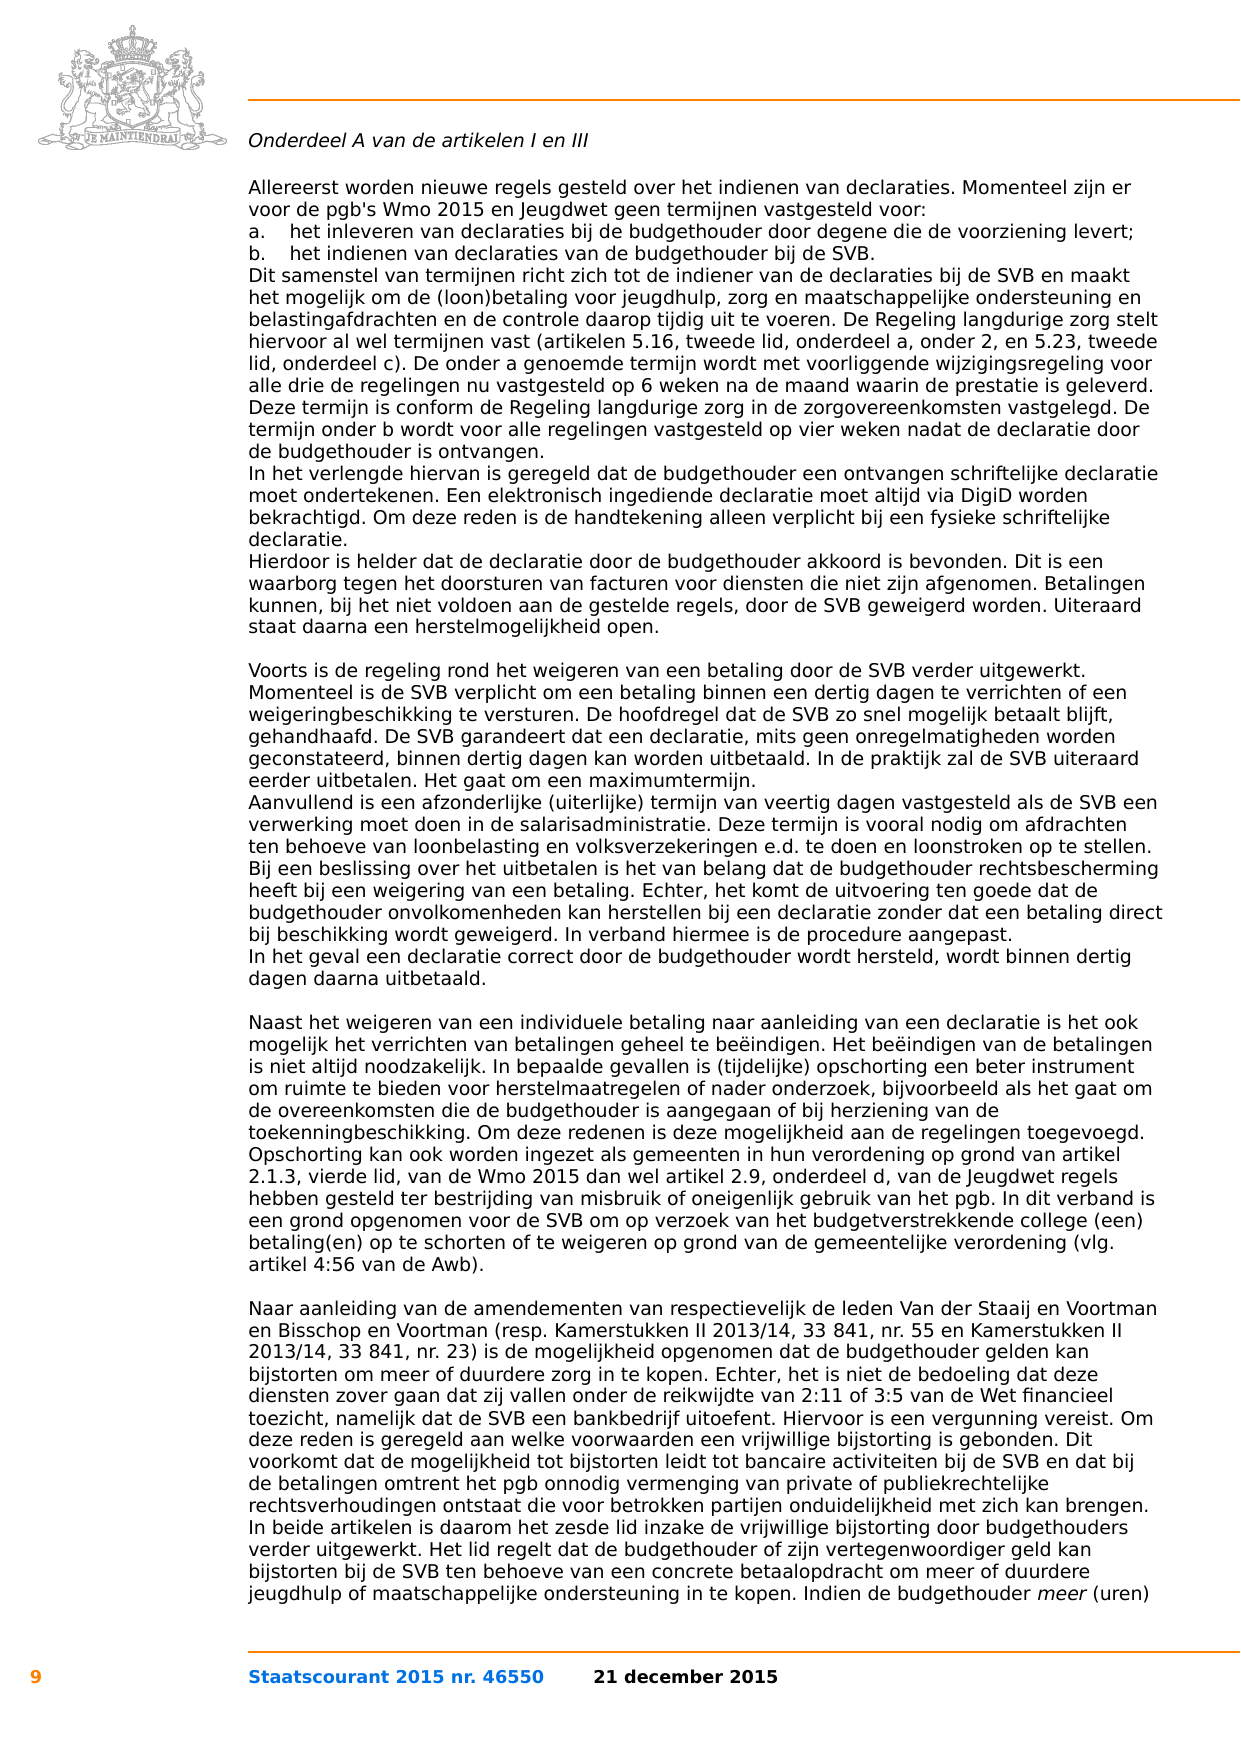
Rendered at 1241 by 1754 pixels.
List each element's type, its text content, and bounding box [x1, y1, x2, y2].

text b. het indienen van declaraties van de budgethouder bij de SVB. [248, 243, 1163, 265]
text In het geval een declaratie correct door de budgethouder wordt hersteld, wordt binnen dertig dagen daarna uitbetaald. [248, 946, 1163, 990]
text Aanvullend is een afzonderlijke (uiterlijke) termijn van veertig dagen vastgesteld als de SVB een verwerking moet doen in de salarisadministratie. Deze termijn is vooral nodig om afdrachten ten behoeve van loonbelasting en volksverzekeringen e.d. te doen en loonstroken op te stellen. [248, 792, 1163, 858]
text Voorts is de regeling rond het weigeren van een betaling door de SVB verder uitgewerkt. Momenteel is de SVB verplicht om een betaling binnen een dertig dagen te verrichten of een weigeringbeschikking te versturen. De hoofdregel dat de SVB zo snel mogelijk betaalt blijft, gehandhaafd. De SVB garandeert dat een declaratie, mits geen onregelmatigheden worden geconstateerd, binnen dertig dagen kan worden uitbetaald. In de praktijk zal de SVB uiteraard eerder uitbetalen. Het gaat om een maximumtermijn. [248, 660, 1163, 792]
text Bij een beslissing over het uitbetalen is het van belang dat de budgethouder rechtsbescherming heeft bij een weigering van een betaling. Echter, het komt de uitvoering ten goede dat de budgethouder onvolkomenheden kan herstellen bij een declaratie zonder dat een betaling direct bij beschikking wordt geweigerd. In verband hiermee is de procedure aangepast. [248, 858, 1163, 946]
text a. het inleveren van declaraties bij de budgethouder door degene die de voorziening levert; [248, 221, 1163, 243]
text Allereerst worden nieuwe regels gesteld over het indienen van declaraties. Momenteel zijn er voor de pgb's Wmo 2015 en Jeugdwet geen termijnen vastgesteld voor: [248, 177, 1163, 221]
picture [38, 25, 227, 150]
text In het verlengde hiervan is geregeld dat de budgethouder een ontvangen schriftelijke declaratie moet ondertekenen. Een elektronisch ingediende declaratie moet altijd via DigiD worden bekrachtigd. Om deze reden is de handtekening alleen verplicht bij een fysieke schriftelijke declaratie. [248, 463, 1163, 551]
text Naar aanleiding van de amendementen van respectievelijk de leden Van der Staaij en Voortman en Bisschop en Voortman (resp. Kamerstukken II 2013/14, 33 841, nr. 55 en Kamerstukken II 2013/14, 33 841, nr. 23) is de mogelijkheid opgenomen dat de budgethouder gelden kan bijstorten om meer of duurdere zorg in te kopen. Echter, het is niet de bedoeling dat deze diensten zover gaan dat zij vallen onder de reikwijdte van 2:11 of 3:5 van de Wet financieel toezicht, namelijk dat de SVB een bankbedrijf uitoefent. Hiervoor is een vergunning vereist. Om deze reden is geregeld aan welke voorwaarden een vrijwillige bijstorting is gebonden. Dit voorkomt dat de mogelijkheid tot bijstorten leidt tot bancaire activiteiten bij de SVB en dat bij de betalingen omtrent het pgb onnodig vermenging van private of publiekrechtelijke rechtsverhoudingen ontstaat die voor betrokken partijen onduidelijkheid met zich kan brengen. [248, 1297, 1163, 1517]
text Hierdoor is helder dat de declaratie door de budgethouder akkoord is bevonden. Dit is een waarborg tegen het doorsturen van facturen voor diensten die niet zijn afgenomen. Betalingen kunnen, bij het niet voldoen aan de gestelde regels, door de SVB geweigerd worden. Uiteraard staat daarna een herstelmogelijkheid open. [248, 551, 1163, 638]
text In beide artikelen is daarom het zesde lid inzake de vrijwillige bijstorting door budgethouders verder uitgewerkt. Het lid regelt dat de budgethouder of zijn vertegenwoordiger geld kan bijstorten bij de SVB ten behoeve van een concrete betaalopdracht om meer of duurdere jeugdhulp of maatschappelijke ondersteuning in te kopen. Indien de budgethouder meer (uren) [248, 1517, 1163, 1605]
subtitle Onderdeel A van de artikelen I en III [248, 130, 1163, 152]
text Naast het weigeren van een individuele betaling naar aanleiding van een declaratie is het ook mogelijk het verrichten van betalingen geheel te beëindigen. Het beëindigen van de betalingen is niet altijd noodzakelijk. In bepaalde gevallen is (tijdelijke) opschorting een beter instrument om ruimte te bieden voor herstelmaatregelen of nader onderzoek, bijvoorbeeld als het gaat om de overeenkomsten die de budgethouder is aangegaan of bij herziening van de toekenningbeschikking. Om deze redenen is deze mogelijkheid aan de regelingen toegevoegd. Opschorting kan ook worden ingezet als gemeenten in hun verordening op grond van artikel 2.1.3, vierde lid, van de Wmo 2015 dan wel artikel 2.9, onderdeel d, van de Jeugdwet regels hebben gesteld ter bestrijding van misbruik of oneigenlijk gebruik van het pgb. In dit verband is een grond opgenomen voor de SVB om op verzoek van het budgetverstrekkende college (een) betaling(en) op te schorten of te weigeren op grond van de gemeentelijke verordening (vlg. artikel 4:56 van de Awb). [248, 1012, 1163, 1276]
text Dit samenstel van termijnen richt zich tot de indiener van de declaraties bij de SVB en maakt het mogelijk om de (loon)betaling voor jeugdhulp, zorg en maatschappelijke ondersteuning en belastingafdrachten en de controle daarop tijdig uit te voeren. De Regeling langdurige zorg stelt hiervoor al wel termijnen vast (artikelen 5.16, tweede lid, onderdeel a, onder 2, en 5.23, tweede lid, onderdeel c). De onder a genoemde termijn wordt met voorliggende wijzigingsregeling voor alle drie de regelingen nu vastgesteld op 6 weken na de maand waarin de prestatie is geleverd. Deze termijn is conform de Regeling langdurige zorg in de zorgovereenkomsten vastgelegd. De termijn onder b wordt voor alle regelingen vastgesteld op vier weken nadat de declaratie door de budgethouder is ontvangen. [248, 265, 1163, 463]
